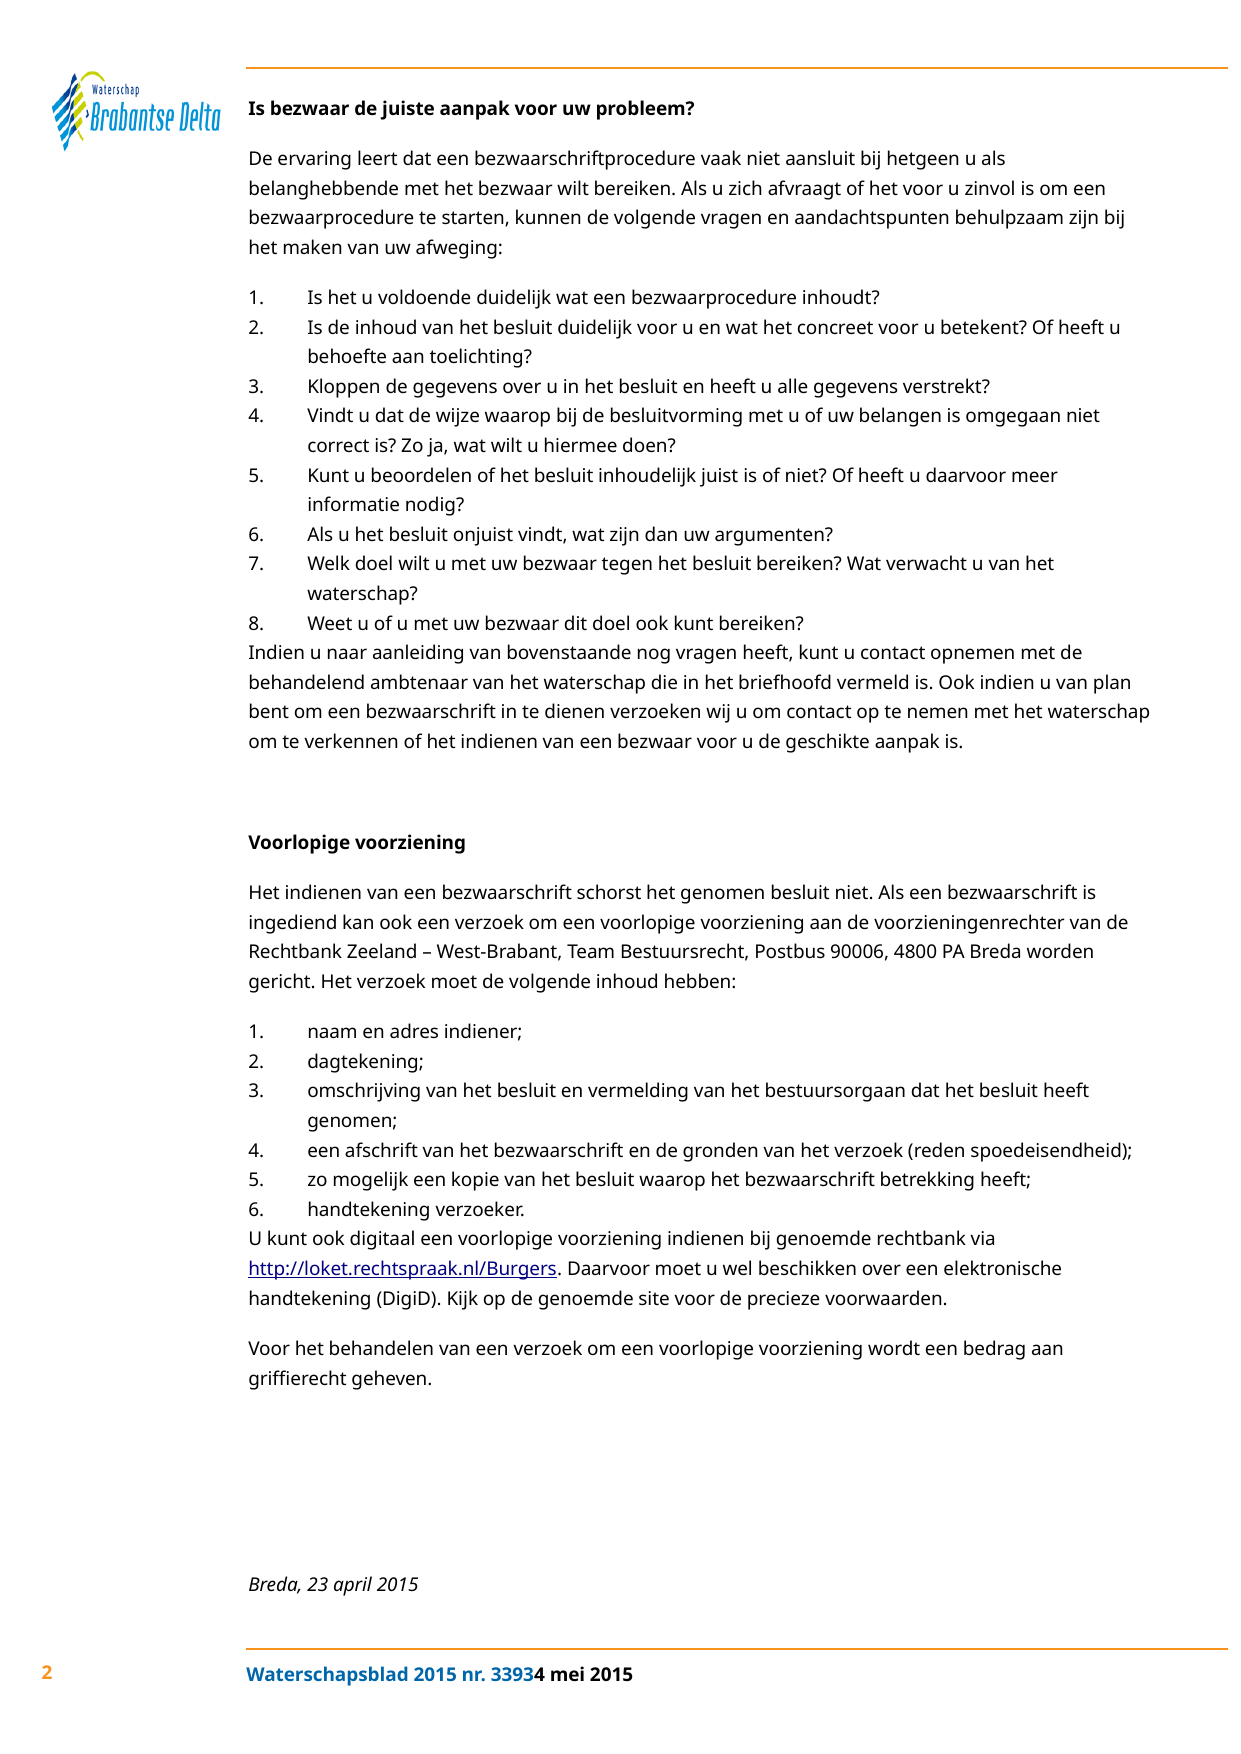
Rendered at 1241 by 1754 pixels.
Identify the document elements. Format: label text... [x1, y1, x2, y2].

text Is bezwaar de juiste aanpak voor uw probleem? [248, 95, 1152, 121]
list Kloppen de gegevens over u in het besluit en heeft u alle gegevens verstrekt? [248, 373, 1152, 399]
list omschrijving van het besluit en vermelding van het bestuursorgaan dat het besluit heeft genomen; [248, 1078, 1152, 1133]
list zo mogelijk een kopie van het besluit waarop het bezwaarschrift betrekking heeft; [248, 1166, 1152, 1192]
list Is het u voldoende duidelijk wat een bezwaarprocedure inhoudt? [248, 284, 1152, 310]
text Indien u naar aanleiding van bovenstaande nog vragen heeft, kunt u contact opnemen met de behandelend ambtenaar van het waterschap die in het briefhoofd vermeld is. Ook indien u van plan bent om een bezwaarschrift in te dienen verzoeken wij u om contact op te nemen met het waterschap om te verkennen of het indienen van een bezwaar voor u de geschikte aanpak is. [248, 639, 1152, 754]
text Breda, 23 april 2015 [248, 1571, 1152, 1597]
list dagtekening; [248, 1048, 1152, 1074]
text U kunt ook digitaal een voorlopige voorziening indienen bij genoemde rechtbank via http://loket.rechtspraak.nl/Burgers. Daarvoor moet u wel beschikken over een elektronische handtekening (DigiD). Kijk op de genoemde site voor de precieze voorwaarden. [248, 1226, 1152, 1311]
list Welk doel wilt u met uw bezwaar tegen het besluit bereiken? Wat verwacht u van het waterschap? [248, 551, 1152, 606]
text Het indienen van een bezwaarschrift schorst het genomen besluit niet. Als een bezwaarschrift is ingediend kan ook een verzoek om een voorlopige voorziening aan de voorzieningenrechter van de Rechtbank Zeeland – West-Brabant, Team Bestuursrecht, Postbus 90006, 4800 PA Breda worden gericht. Het verzoek moet de volgende inhoud hebben: [248, 879, 1152, 994]
list Kunt u beoordelen of het besluit inhoudelijk juist is of niet? Of heeft u daarvoor meer informatie nodig? [248, 462, 1152, 517]
list handtekening verzoeker. [248, 1196, 1152, 1222]
list een afschrift van het bezwaarschrift en de gronden van het verzoek (reden spoedeisendheid); [248, 1137, 1152, 1163]
list Als u het besluit onjuist vindt, wat zijn dan uw argumenten? [248, 521, 1152, 547]
list naam en adres indiener; [248, 1018, 1152, 1044]
picture [41, 47, 231, 172]
text De ervaring leert dat een bezwaarschriftprocedure vaak niet aansluit bij hetgeen u als belanghebbende met het bezwaar wilt bereiken. Als u zich afvraagt of het voor u zinvol is om een bezwaarprocedure te starten, kunnen de volgende vragen en aandachtspunten behulpzaam zijn bij het maken van uw afweging: [248, 145, 1152, 260]
list Weet u of u met uw bezwaar dit doel ook kunt bereiken? [248, 610, 1152, 636]
text Voorlopige voorziening [248, 829, 1152, 855]
list Is de inhoud van het besluit duidelijk voor u en wat het concreet voor u betekent? Of heeft u behoefte aan toelichting? [248, 314, 1152, 369]
list Vindt u dat de wijze waarop bij de besluitvorming met u of uw belangen is omgegaan niet correct is? Zo ja, wat wilt u hiermee doen? [248, 403, 1152, 458]
text Voor het behandelen van een verzoek om een voorlopige voorziening wordt een bedrag aan griffierecht geheven. [248, 1335, 1152, 1391]
